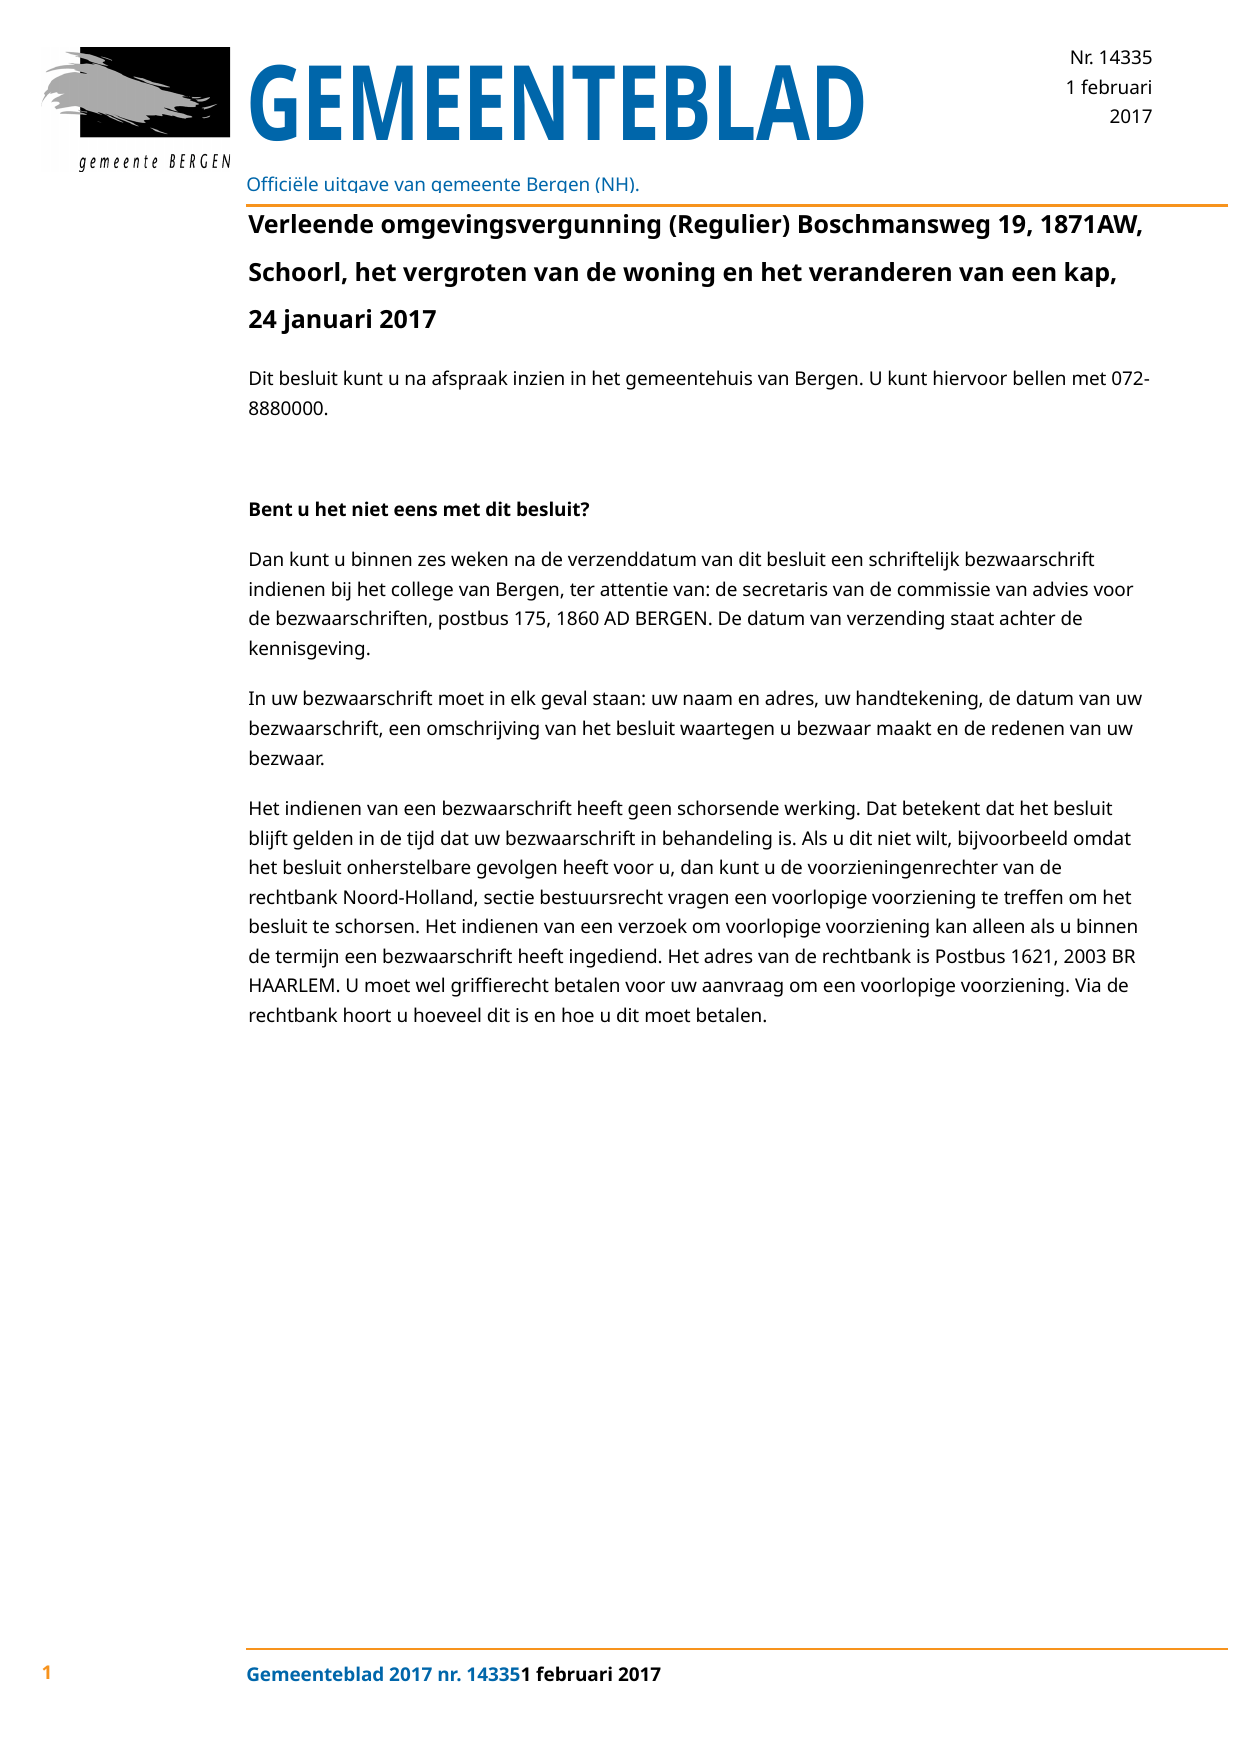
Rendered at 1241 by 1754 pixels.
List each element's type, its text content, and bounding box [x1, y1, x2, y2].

text In uw bezwaarschrift moet in elk geval staan: uw naam en adres, uw handtekening, de datum van uw bezwaarschrift, een omschrijving van het besluit waartegen u bezwaar maakt en de redenen van uw bezwaar. [248, 686, 1152, 770]
text Dit besluit kunt u na afspraak inzien in het gemeentehuis van Bergen. U kunt hiervoor bellen met 072-8880000. [248, 366, 1152, 421]
text Dan kunt u binnen zes weken na de verzenddatum van dit besluit een schriftelijk bezwaarschrift indienen bij het college van Bergen, ter attentie van: de secretaris van de commissie van advies voor de bezwaarschriften, postbus 175, 1860 AD BERGEN. De datum van verzending staat achter de kennisgeving. [248, 546, 1152, 661]
text Verleende omgevingsvergunning (Regulier) Boschmansweg 19, 1871AW, Schoorl, het vergroten van de woning en het veranderen van een kap, 24 januari 2017 [248, 207, 1152, 336]
picture [41, 47, 231, 172]
text Bent u het niet eens met dit besluit? [248, 496, 1152, 522]
text Het indienen van een bezwaarschrift heeft geen schorsende werking. Dat betekent dat het besluit blijft gelden in de tijd dat uw bezwaarschrift in behandeling is. Als u dit niet wilt, bijvoorbeeld omdat het besluit onherstelbare gevolgen heeft voor u, dan kunt u de voorzieningenrechter van de rechtbank Noord-Holland, sectie bestuursrecht vragen een voorlopige voorziening te treffen om het besluit te schorsen. Het indienen van een verzoek om voorlopige voorziening kan alleen als u binnen de termijn een bezwaarschrift heeft ingediend. Het adres van de rechtbank is Postbus 1621, 2003 BR HAARLEM. U moet wel griffierecht betalen voor uw aanvraag om een voorlopige voorziening. Via de rechtbank hoort u hoeveel dit is en hoe u dit moet betalen. [248, 795, 1152, 1028]
